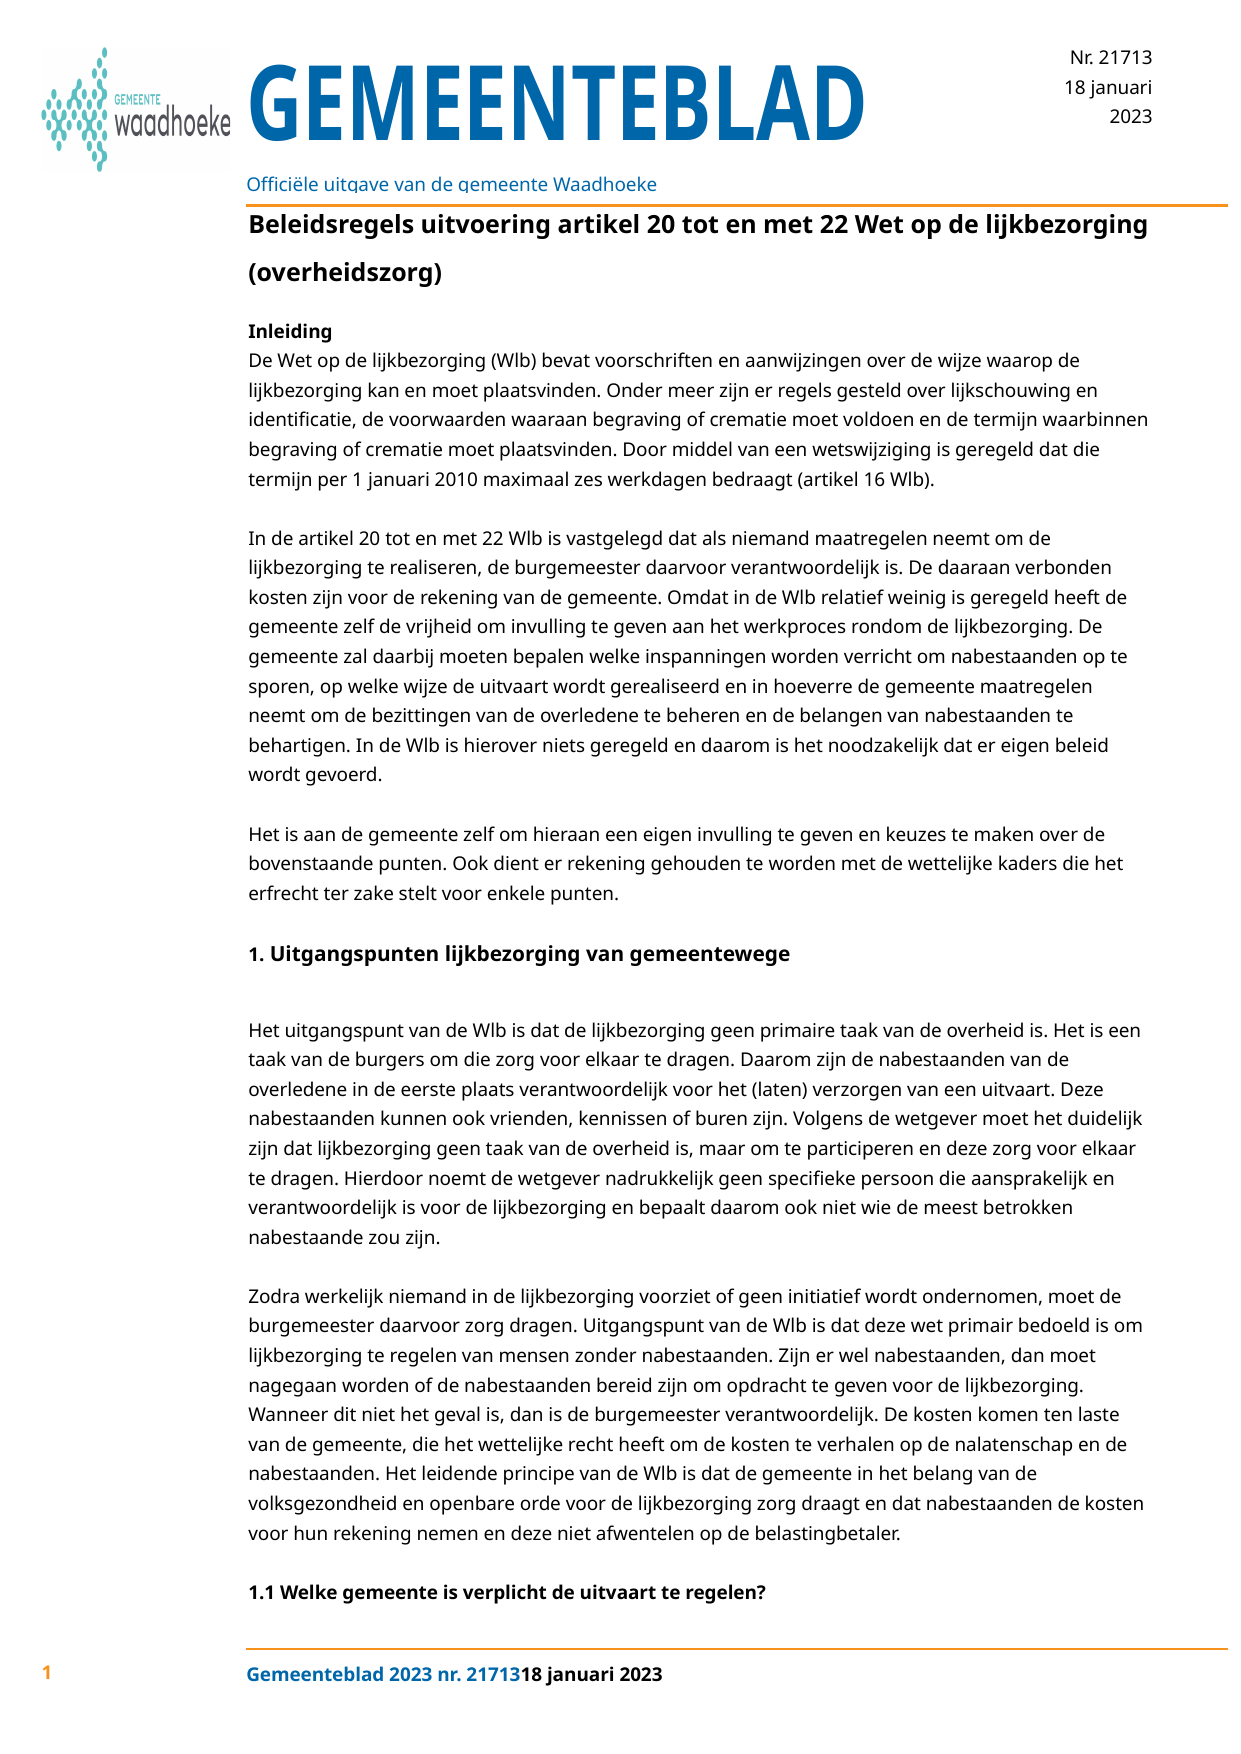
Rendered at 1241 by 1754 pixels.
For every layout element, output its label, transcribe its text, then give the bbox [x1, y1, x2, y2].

text Zodra werkelijk niemand in de lijkbezorging voorziet of geen initiatief wordt ondernomen, moet de burgemeester daarvoor zorg dragen. Uitgangspunt van de Wlb is dat deze wet primair bedoeld is om lijkbezorging te regelen van mensen zonder nabestaanden. Zijn er wel nabestaanden, dan moet nagegaan worden of de nabestaanden bereid zijn om opdracht te geven voor de lijkbezorging. Wanneer dit niet het geval is, dan is de burgemeester verantwoordelijk. De kosten komen ten laste van de gemeente, die het wettelijke recht heeft om de kosten te verhalen op de nalatenschap en de nabestaanden. Het leidende principe van de Wlb is dat de gemeente in het belang van de volksgezondheid en openbare orde voor de lijkbezorging zorg draagt en dat nabestaanden de kosten voor hun rekening nemen en deze niet afwentelen op de belastingbetaler. [248, 1283, 1152, 1546]
text Beleidsregels uitvoering artikel 20 tot en met 22 Wet op de lijkbezorging (overheidszorg) [248, 207, 1152, 288]
text De Wet op de lijkbezorging (Wlb) bevat voorschriften en aanwijzingen over de wijze waarop de lijkbezorging kan en moet plaatsvinden. Onder meer zijn er regels gesteld over lijkschouwing en identificatie, de voorwaarden waaraan begraving of crematie moet voldoen en de termijn waarbinnen begraving of crematie moet plaatsvinden. Door middel van een wetswijziging is geregeld dat die termijn per 1 januari 2010 maximaal zes werkdagen bedraagt (artikel 16 Wlb). [248, 347, 1152, 492]
text 1. Uitgangspunten lijkbezorging van gemeentewege [248, 939, 1152, 968]
text In de artikel 20 tot en met 22 Wlb is vastgelegd dat als niemand maatregelen neemt om de lijkbezorging te realiseren, de burgemeester daarvoor verantwoordelijk is. De daaraan verbonden kosten zijn voor de rekening van de gemeente. Omdat in de Wlb relatief weinig is geregeld heeft de gemeente zelf de vrijheid om invulling te geven aan het werkproces rondom de lijkbezorging. De gemeente zal daarbij moeten bepalen welke inspanningen worden verricht om nabestaanden op te sporen, op welke wijze de uitvaart wordt gerealiseerd en in hoeverre de gemeente maatregelen neemt om de bezittingen van de overledene te beheren en de belangen van nabestaanden te behartigen. In de Wlb is hierover niets geregeld en daarom is het noodzakelijk dat er eigen beleid wordt gevoerd. [248, 525, 1152, 787]
text Het is aan de gemeente zelf om hieraan een eigen invulling te geven en keuzes te maken over de bovenstaande punten. Ook dient er rekening gehouden te worden met de wettelijke kaders die het erfrecht ter zake stelt voor enkele punten. [248, 821, 1152, 906]
text Het uitgangspunt van de Wlb is dat de lijkbezorging geen primaire taak van de overheid is. Het is een taak van de burgers om die zorg voor elkaar te dragen. Daarom zijn de nabestaanden van de overledene in de eerste plaats verantwoordelijk voor het (laten) verzorgen van een uitvaart. Deze nabestaanden kunnen ook vrienden, kennissen of buren zijn. Volgens de wetgever moet het duidelijk zijn dat lijkbezorging geen taak van de overheid is, maar om te participeren en deze zorg voor elkaar te dragen. Hierdoor noemt de wetgever nadrukkelijk geen specifieke persoon die aansprakelijk en verantwoordelijk is voor de lijkbezorging en bepaalt daarom ook niet wie de meest betrokken nabestaande zou zijn. [248, 1017, 1152, 1250]
text Inleiding [248, 318, 1152, 344]
text 1.1 Welke gemeente is verplicht de uitvaart te regelen? [248, 1579, 1152, 1605]
picture [41, 47, 231, 172]
